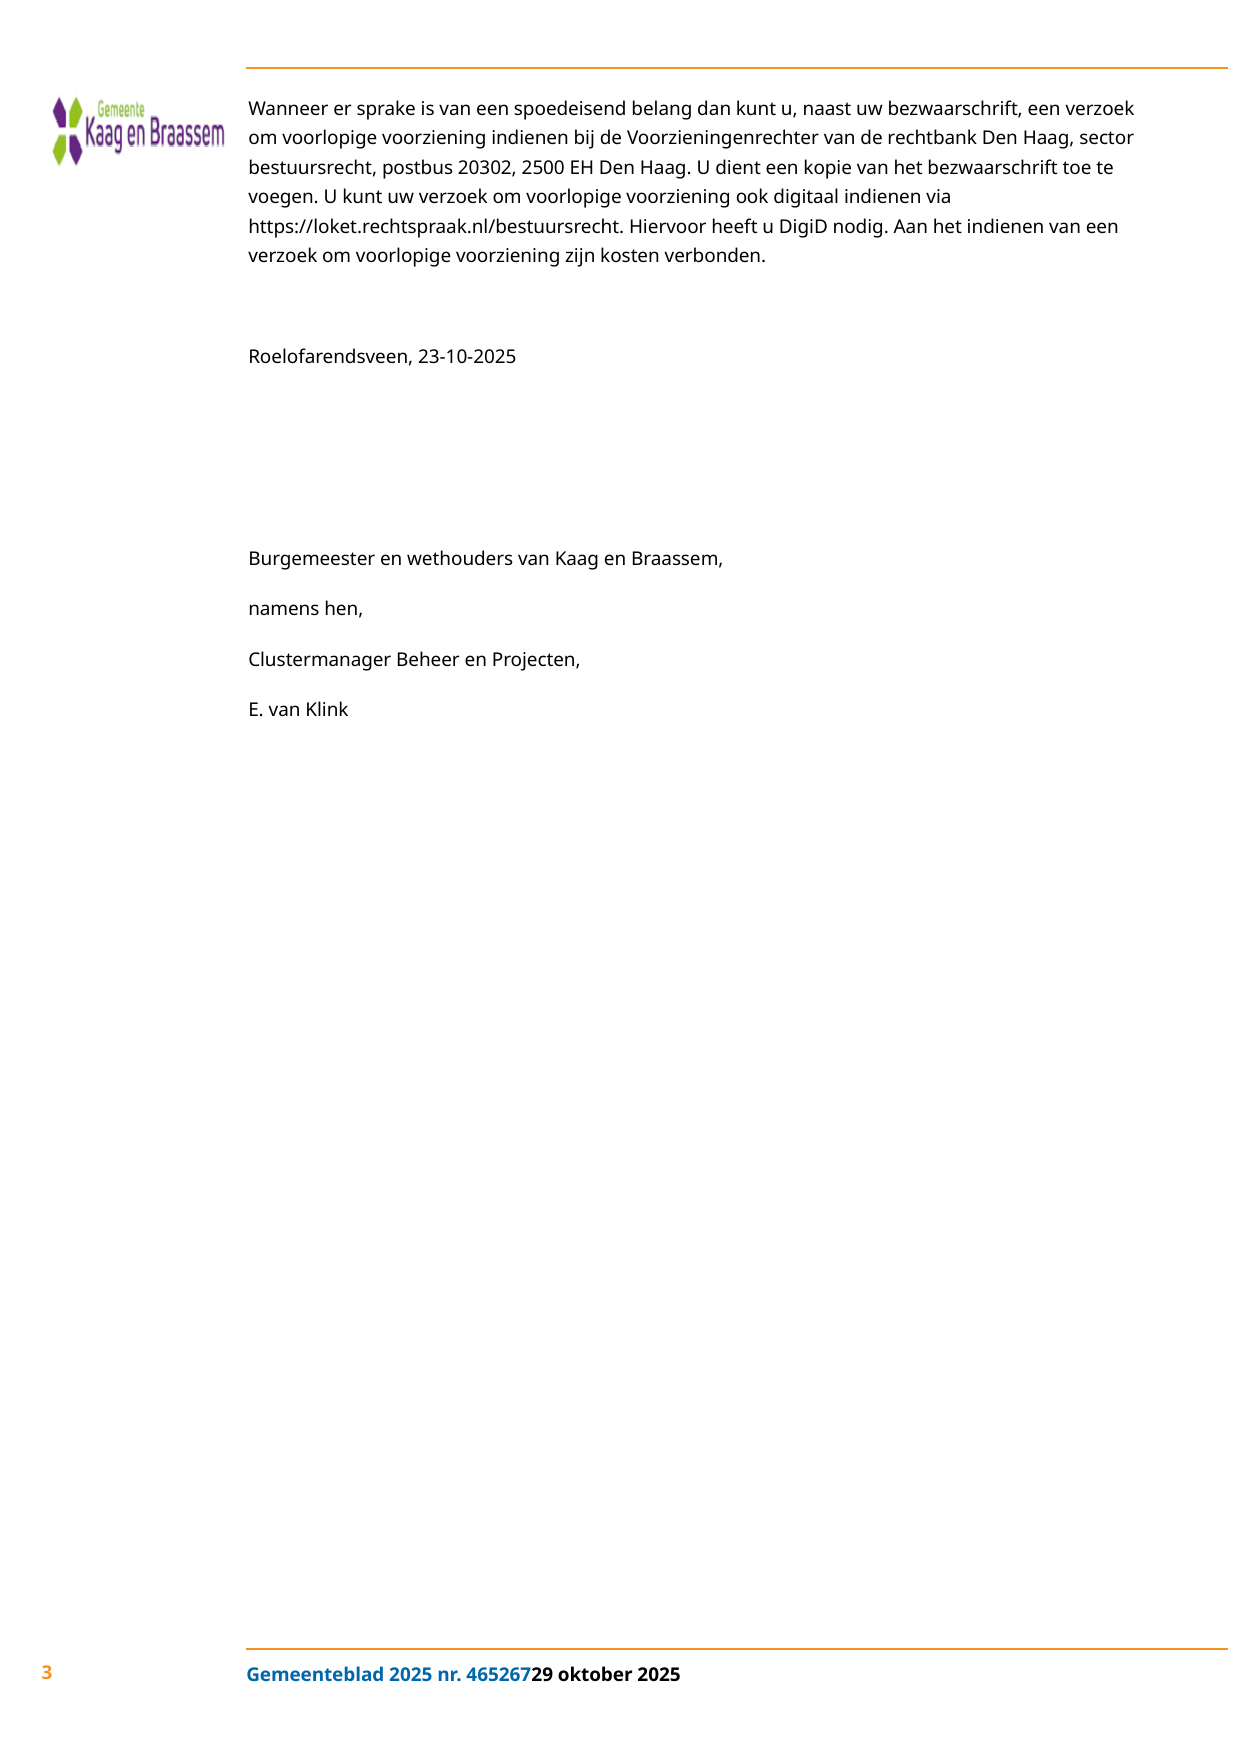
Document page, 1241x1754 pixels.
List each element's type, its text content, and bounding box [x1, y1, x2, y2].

text Wanneer er sprake is van een spoedeisend belang dan kunt u, naast uw bezwaarschrift, een verzoek om voorlopige voorziening indienen bij de Voorzieningenrechter van de rechtbank Den Haag, sector bestuursrecht, postbus 20302, 2500 EH Den Haag. U dient een kopie van het bezwaarschrift toe te voegen. U kunt uw verzoek om voorlopige voorziening ook digitaal indienen via https://loket.rechtspraak.nl/bestuursrecht. Hiervoor heeft u DigiD nodig. Aan het indienen van een verzoek om voorlopige voorziening zijn kosten verbonden. [248, 95, 1152, 268]
picture [41, 47, 231, 172]
text namens hen, [248, 596, 1152, 621]
text E. van Klink [248, 696, 1152, 722]
text Roelofarendsveen, 23-10-2025 [248, 343, 1152, 369]
text Clustermanager Beheer en Projecten, [248, 646, 1152, 672]
text Burgemeester en wethouders van Kaag en Braassem, [248, 545, 1152, 571]
